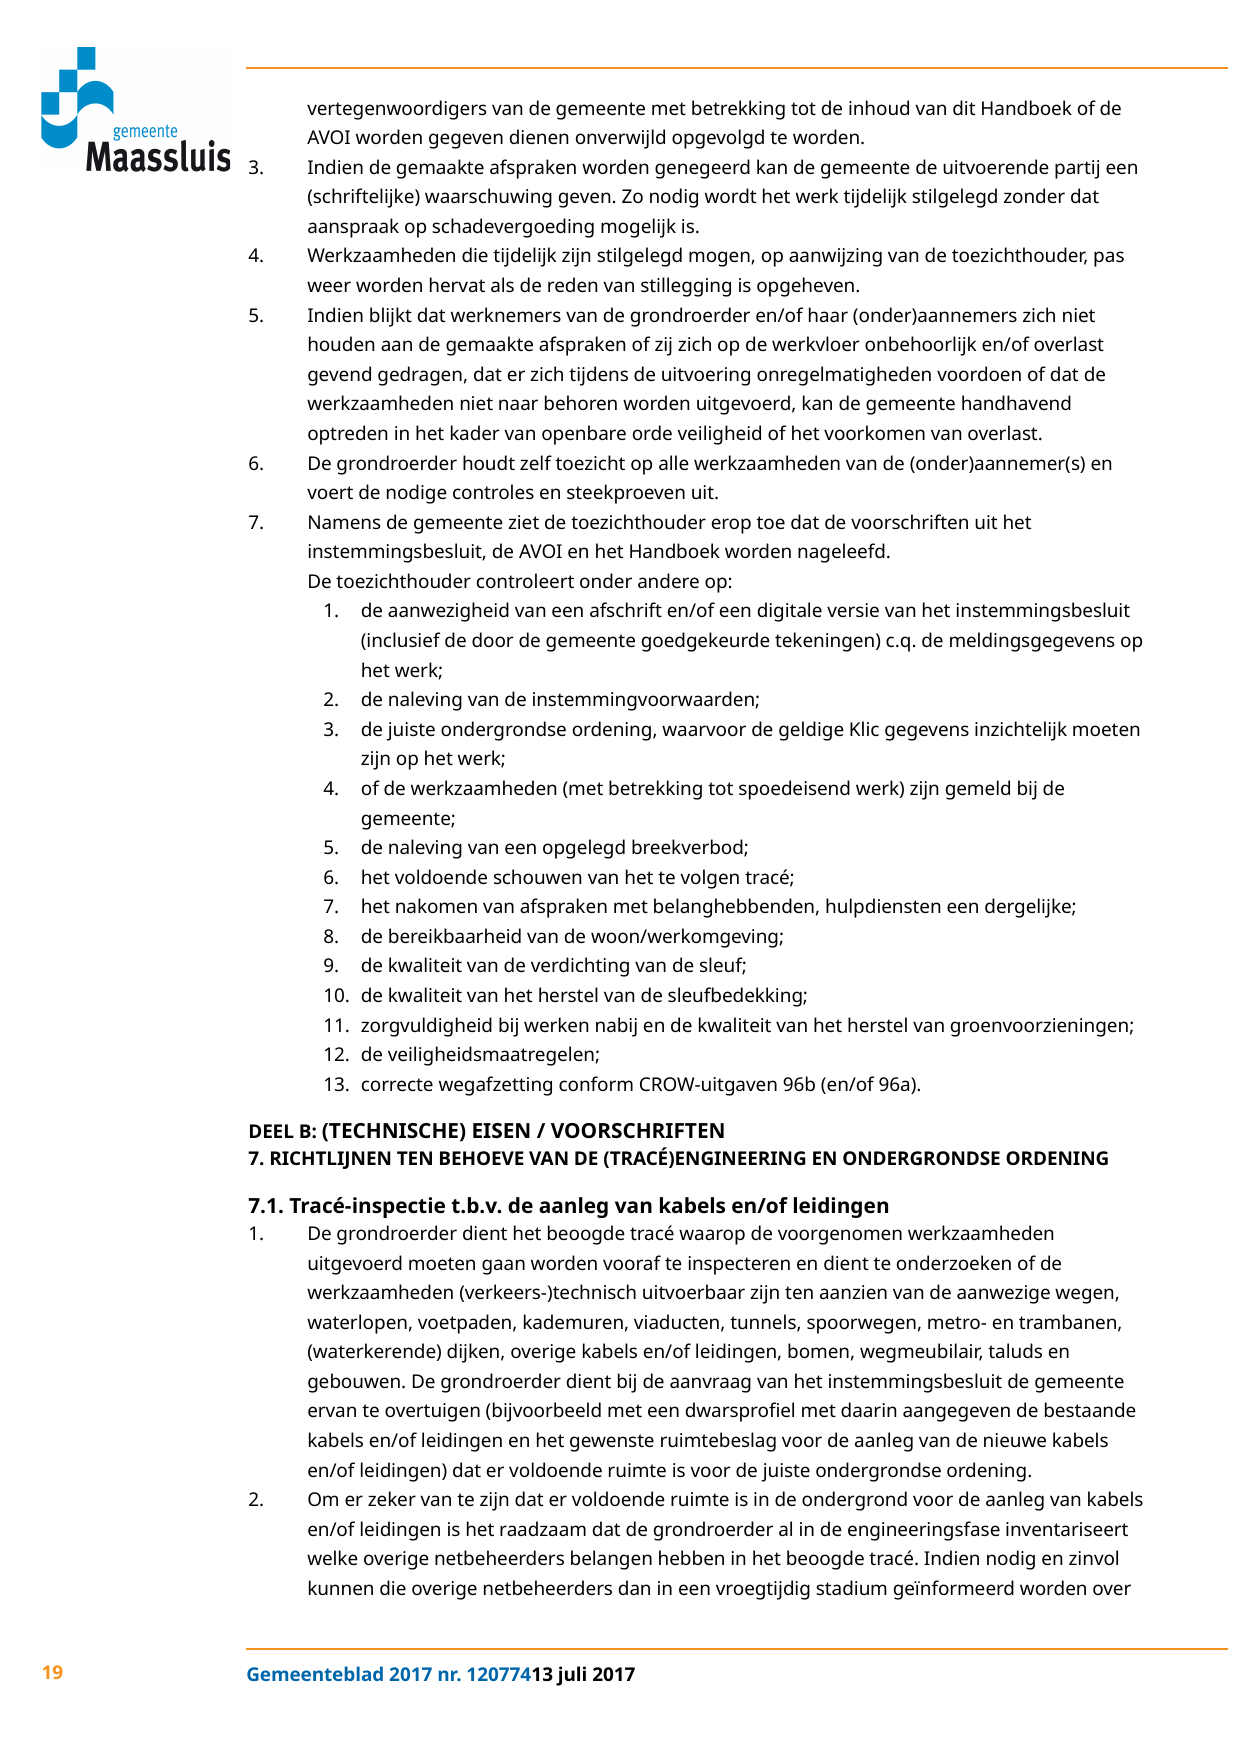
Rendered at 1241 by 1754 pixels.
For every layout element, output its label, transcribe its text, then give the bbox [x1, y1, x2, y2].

list de naleving van de instemmingvoorwaarden; [323, 686, 1152, 712]
list De toezichthouder controleert onder andere op: [248, 568, 1152, 594]
list de aanwezigheid van een afschrift en/of een digitale versie van het instemmingsbesluit (inclusief de door de gemeente goedgekeurde tekeningen) c.q. de meldingsgegevens op het werk; [323, 598, 1152, 683]
list de juiste ondergrondse ordening, waarvoor de geldige Klic gegevens inzichtelijk moeten zijn op het werk; [323, 716, 1152, 771]
list het voldoende schouwen van het te volgen tracé; [323, 864, 1152, 890]
list Indien de gemaakte afspraken worden genegeerd kan de gemeente de uitvoerende partij een (schriftelijke) waarschuwing geven. Zo nodig wordt het werk tijdelijk stilgelegd zonder dat aanspraak op schadevergoeding mogelijk is. [248, 154, 1152, 239]
list De grondroerder houdt zelf toezicht op alle werkzaamheden van de (onder)aannemer(s) en voert de nodige controles en steekproeven uit. [248, 450, 1152, 505]
list de naleving van een opgelegd breekverbod; [323, 834, 1152, 860]
list vertegenwoordigers van de gemeente met betrekking tot de inhoud van dit Handboek of de AVOI worden gegeven dienen onverwijld opgevolgd te worden. [248, 95, 1152, 150]
list correcte wegafzetting conform CROW-uitgaven 96b (en/of 96a). [323, 1071, 1152, 1097]
list de veiligheidsmaatregelen; [323, 1041, 1152, 1067]
list de kwaliteit van de verdichting van de sleuf; [323, 953, 1152, 978]
list Indien blijkt dat werknemers van de grondroerder en/of haar (onder)aannemers zich niet houden aan de gemaakte afspraken of zij zich op de werkvloer onbehoorlijk en/of overlast gevend gedragen, dat er zich tijdens de uitvoering onregelmatigheden voordoen of dat de werkzaamheden niet naar behoren worden uitgevoerd, kan de gemeente handhavend optreden in het kader van openbare orde veiligheid of het voorkomen van overlast. [248, 302, 1152, 446]
text DEEL B: (TECHNISCHE) EISEN / VOORSCHRIFTEN [248, 1117, 1152, 1145]
picture [41, 47, 77, 92]
list zorgvuldigheid bij werken nabij en de kwaliteit van het herstel van groenvoorzieningen; [323, 1012, 1152, 1038]
list Werkzaamheden die tijdelijk zijn stilgelegd mogen, op aanwijzing van de toezichthouder, pas weer worden hervat als de reden van stillegging is opgeheven. [248, 243, 1152, 298]
list of de werkzaamheden (met betrekking tot spoedeisend werk) zijn gemeld bij de gemeente; [323, 775, 1152, 831]
list De grondroerder dient het beoogde tracé waarop de voorgenomen werkzaamheden uitgevoerd moeten gaan worden vooraf te inspecteren en dient te onderzoeken of de werkzaamheden (verkeers-)technisch uitvoerbaar zijn ten aanzien van de aanwezige wegen, waterlopen, voetpaden, kademuren, viaducten, tunnels, spoorwegen, metro- en trambanen, (waterkerende) dijken, overige kabels en/of leidingen, bomen, wegmeubilair, taluds en gebouwen. De grondroerder dient bij de aanvraag van het instemmingsbesluit de gemeente ervan te overtuigen (bijvoorbeeld met een dwarsprofiel met daarin aangegeven de bestaande kabels en/of leidingen en het gewenste ruimtebeslag voor de aanleg van de nieuwe kabels en/of leidingen) dat er voldoende ruimte is voor de juiste ondergrondse ordening. [248, 1220, 1152, 1482]
list de bereikbaarheid van de woon/werkomgeving; [323, 923, 1152, 949]
picture [41, 47, 231, 172]
list Om er zeker van te zijn dat er voldoende ruimte is in de ondergrond voor de aanleg van kabels en/of leidingen is het raadzaam dat de grondroerder al in de engineeringsfase inventariseert welke overige netbeheerders belangen hebben in het beoogde tracé. Indien nodig en zinvol kunnen die overige netbeheerders dan in een vroegtijdig stadium geïnformeerd worden over [248, 1486, 1152, 1601]
list de kwaliteit van het herstel van de sleufbedekking; [323, 982, 1152, 1008]
text 7.1. Tracé-inspectie t.b.v. de aanleg van kabels en/of leidingen [248, 1192, 1152, 1220]
list het nakomen van afspraken met belanghebbenden, hulpdiensten een dergelijke; [323, 893, 1152, 919]
text 7. RICHTLIJNEN TEN BEHOEVE VAN DE (TRACÉ)ENGINEERING EN ONDERGRONDSE ORDENING [248, 1145, 1152, 1171]
list Namens de gemeente ziet de toezichthouder erop toe dat de voorschriften uit het instemmingsbesluit, de AVOI en het Handboek worden nageleefd. [248, 509, 1152, 564]
